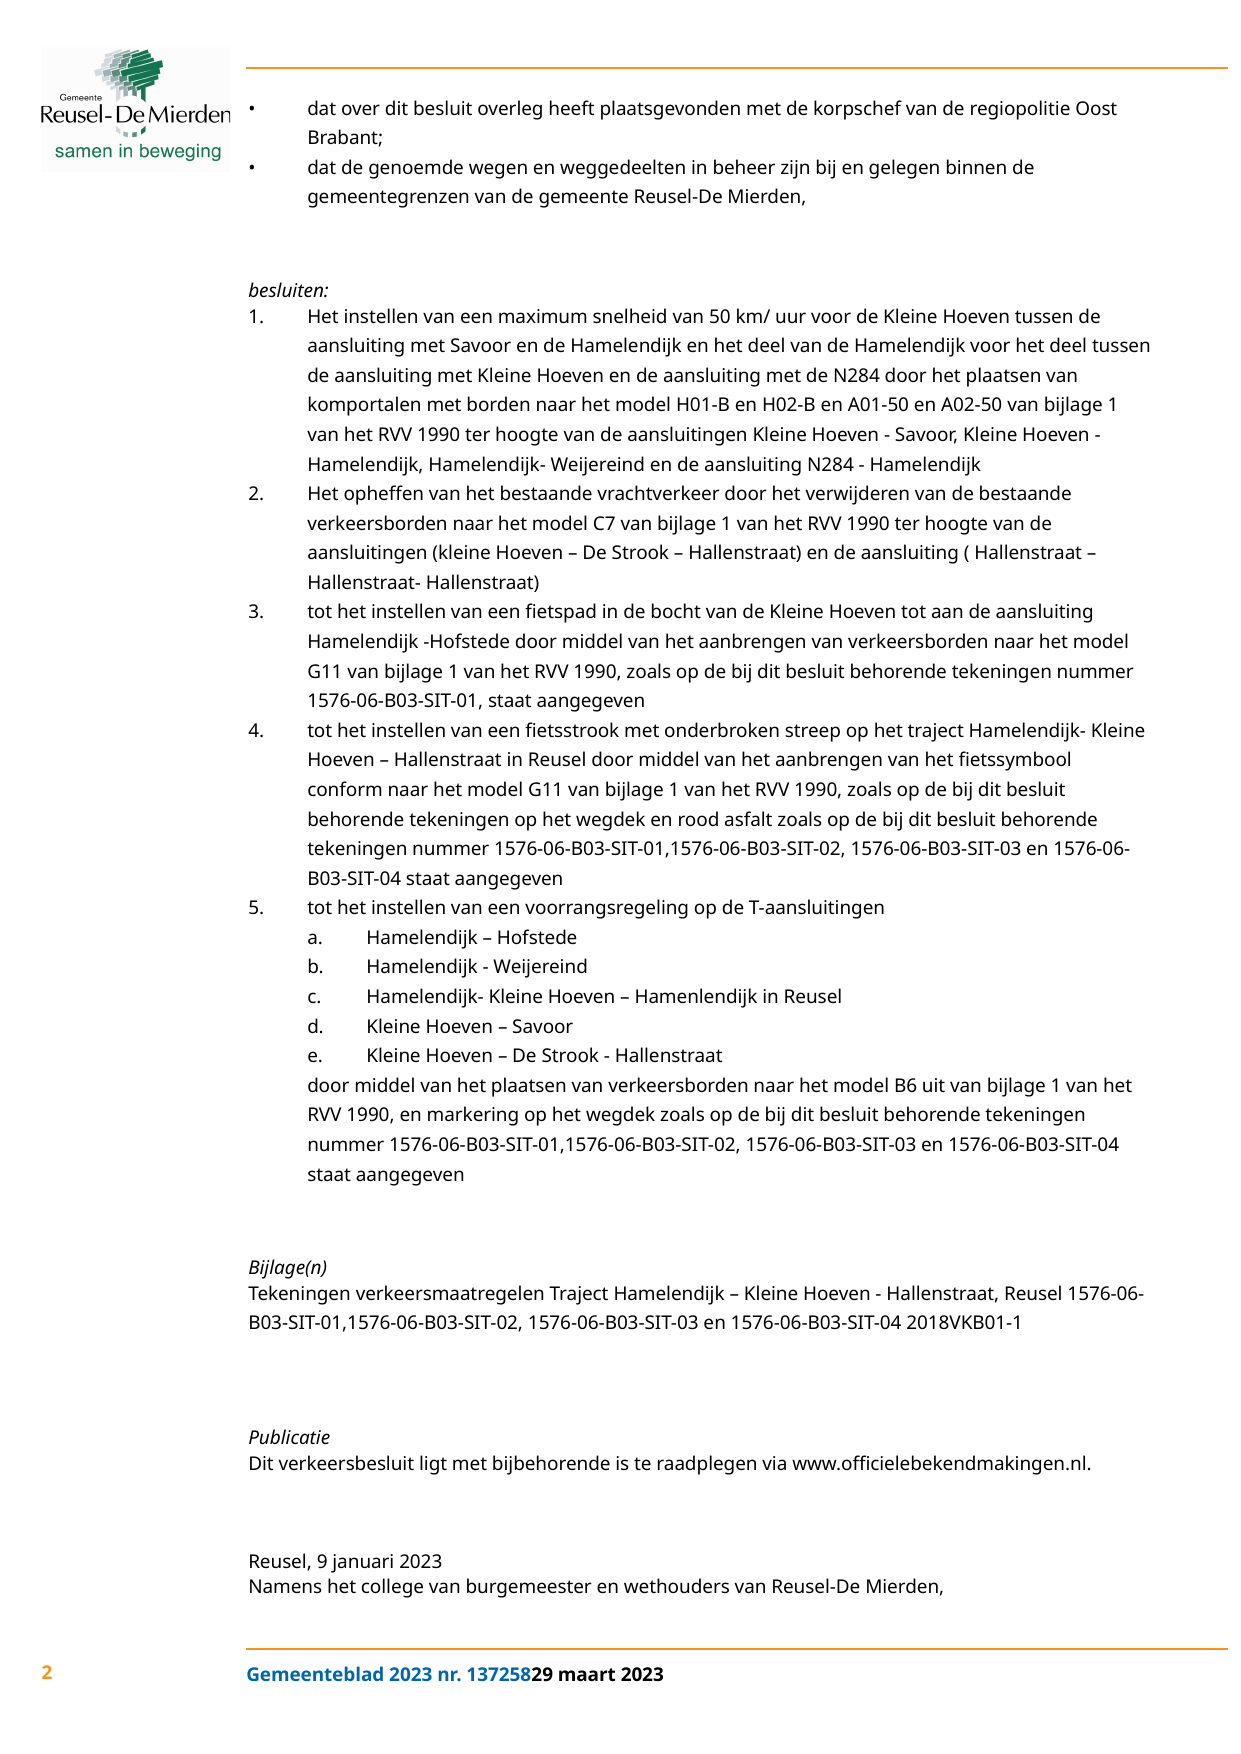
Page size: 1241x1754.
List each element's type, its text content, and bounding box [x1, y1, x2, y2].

list Hamelendijk- Kleine Hoeven – Hamenlendijk in Reusel [307, 983, 1152, 1009]
list Het instellen van een maximum snelheid van 50 km/ uur voor de Kleine Hoeven tussen de aansluiting met Savoor en de Hamelendijk en het deel van de Hamelendijk voor het deel tussen de aansluiting met Kleine Hoeven en de aansluiting met de N284 door het plaatsen van komportalen met borden naar het model H01-B en H02-B en A01-50 en A02-50 van bijlage 1 van het RVV 1990 ter hoogte van de aansluitingen Kleine Hoeven - Savoor, Kleine Hoeven - Hamelendijk, Hamelendijk- Weijereind en de aansluiting N284 - Hamelendijk [248, 303, 1152, 476]
list Het opheffen van het bestaande vrachtverkeer door het verwijderen van de bestaande verkeersborden naar het model C7 van bijlage 1 van het RVV 1990 ter hoogte van de aansluitingen (kleine Hoeven – De Strook – Hallenstraat) en de aansluiting ( Hallenstraat – Hallenstraat- Hallenstraat) [248, 480, 1152, 595]
text Tekeningen verkeersmaatregelen Traject Hamelendijk – Kleine Hoeven - Hallenstraat, Reusel 1576-06-B03-SIT-01,1576-06-B03-SIT-02, 1576-06-B03-SIT-03 en 1576-06-B03-SIT-04 2018VKB01-1 [248, 1280, 1152, 1335]
list tot het instellen van een voorrangsregeling op de T-aansluitingen [248, 894, 1152, 920]
list Hamelendijk – Hofstede [307, 924, 1152, 950]
picture [41, 47, 231, 172]
text Reusel, 9 januari 2023 [248, 1548, 1152, 1574]
list tot het instellen van een fietsstrook met onderbroken streep op het traject Hamelendijk- Kleine Hoeven – Hallenstraat in Reusel door middel van het aanbrengen van het fietssymbool conform naar het model G11 van bijlage 1 van het RVV 1990, zoals op de bij dit besluit behorende tekeningen op het wegdek en rood asfalt zoals op de bij dit besluit behorende tekeningen nummer 1576-06-B03-SIT-01,1576-06-B03-SIT-02, 1576-06-B03-SIT-03 en 1576-06-B03-SIT-04 staat aangegeven [248, 717, 1152, 891]
text Bijlage(n) [248, 1254, 1152, 1280]
list dat over dit besluit overleg heeft plaatsgevonden met de korpschef van de regiopolitie Oost Brabant; [248, 95, 1152, 150]
list Kleine Hoeven – Savoor [307, 1013, 1152, 1038]
list Kleine Hoeven – De Strook - Hallenstraat [307, 1042, 1152, 1068]
list tot het instellen van een fietspad in de bocht van de Kleine Hoeven tot aan de aansluiting Hamelendijk -Hofstede door middel van het aanbrengen van verkeersborden naar het model G11 van bijlage 1 van het RVV 1990, zoals op de bij dit besluit behorende tekeningen nummer 1576-06-B03-SIT-01, staat aangegeven [248, 599, 1152, 713]
text besluiten: [248, 277, 1152, 303]
list door middel van het plaatsen van verkeersborden naar het model B6 uit van bijlage 1 van het RVV 1990, en markering op het wegdek zoals op de bij dit besluit behorende tekeningen nummer 1576-06-B03-SIT-01,1576-06-B03-SIT-02, 1576-06-B03-SIT-03 en 1576-06-B03-SIT-04 staat aangegeven [248, 1072, 1152, 1186]
text Namens het college van burgemeester en wethouders van Reusel-De Mierden, [248, 1574, 1152, 1599]
list Hamelendijk - Weijereind [307, 954, 1152, 979]
list dat de genoemde wegen en weggedeelten in beheer zijn bij en gelegen binnen de gemeentegrenzen van de gemeente Reusel-De Mierden, [248, 154, 1152, 209]
text Publicatie [248, 1424, 1152, 1450]
text Dit verkeersbesluit ligt met bijbehorende is te raadplegen via www.officielebekendmakingen.nl. [248, 1450, 1152, 1475]
